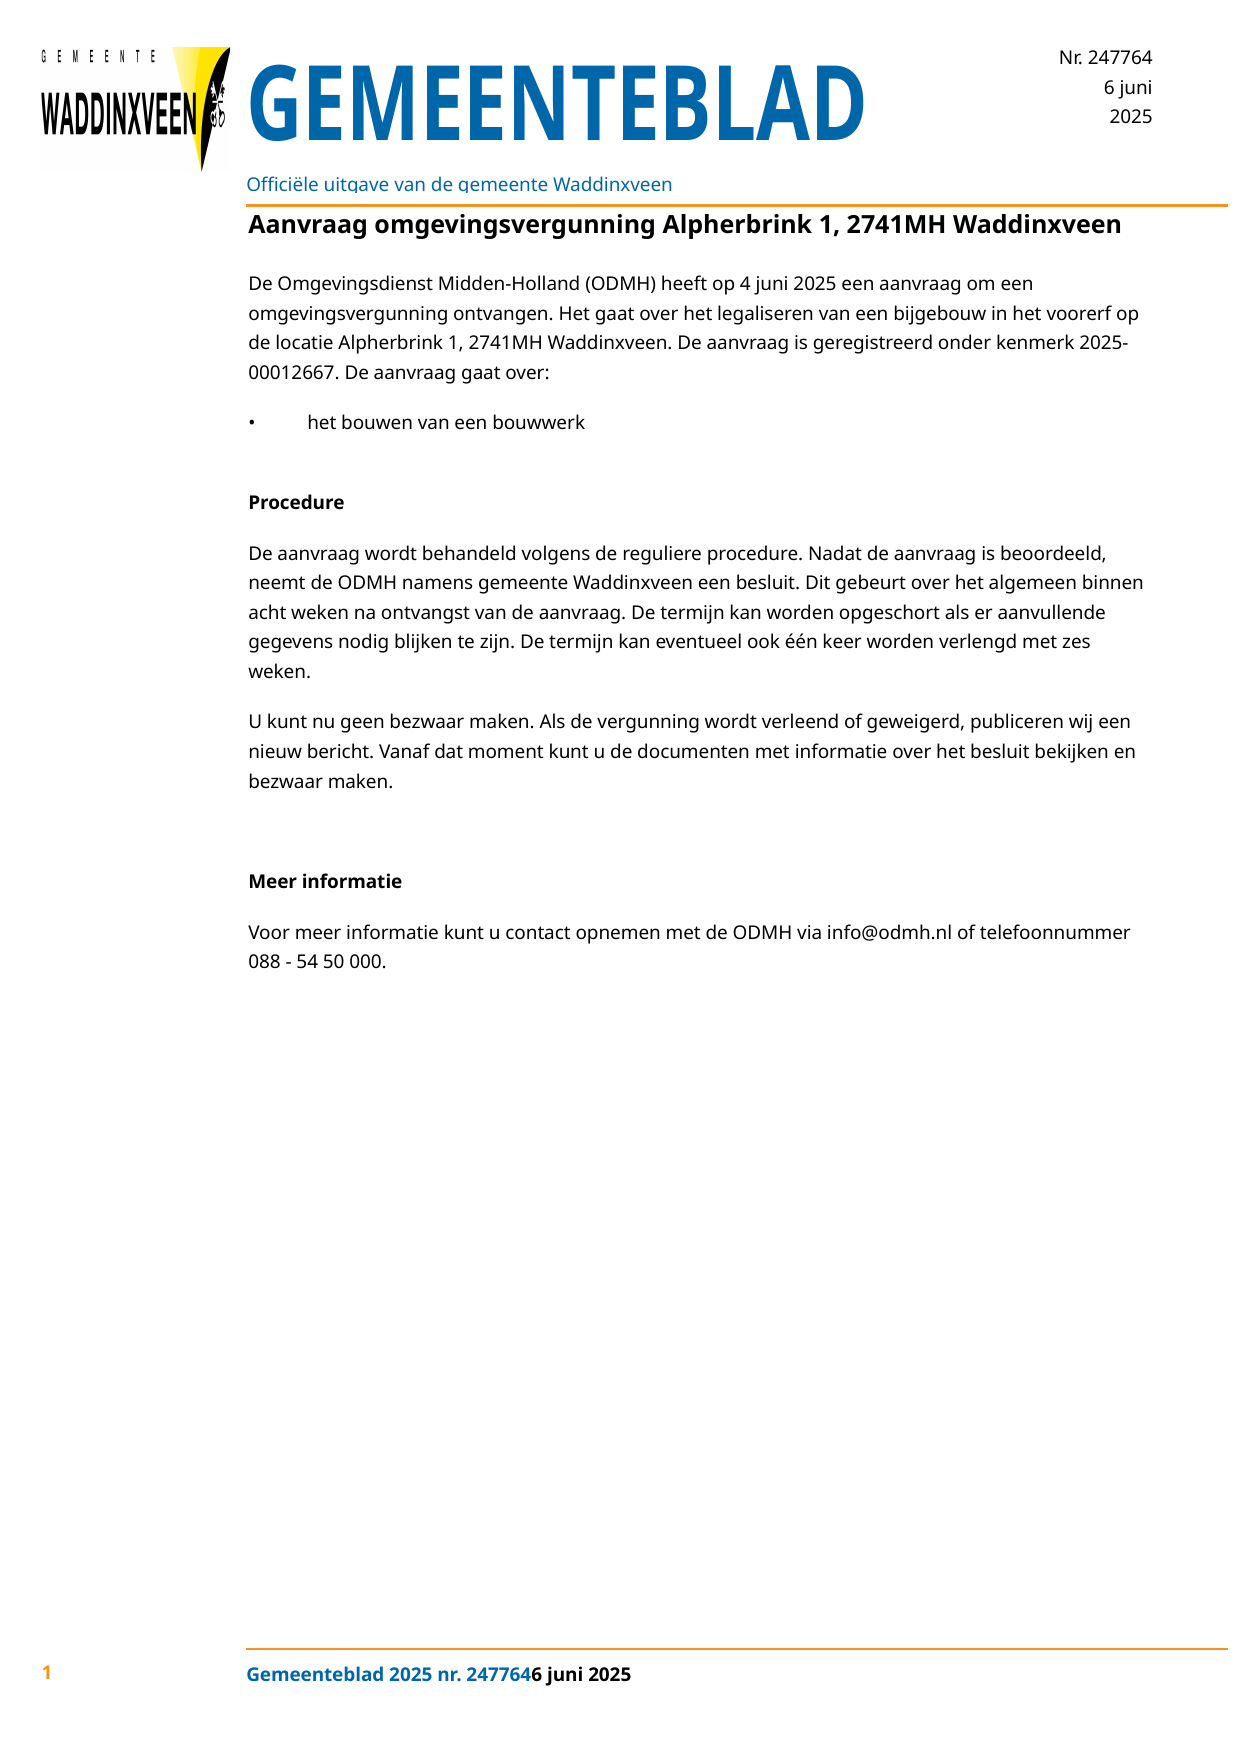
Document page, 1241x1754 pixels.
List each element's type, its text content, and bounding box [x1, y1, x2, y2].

text U kunt nu geen bezwaar maken. Als de vergunning wordt verleend of geweigerd, publiceren wij een nieuw bericht. Vanaf dat moment kunt u de documenten met informatie over het besluit bekijken en bezwaar maken. [248, 709, 1152, 793]
text De Omgevingsdienst Midden-Holland (ODMH) heeft op 4 juni 2025 een aanvraag om een omgevingsvergunning ontvangen. Het gaat over het legaliseren van een bijgebouw in het voorerf op de locatie Alpherbrink 1, 2741MH Waddinxveen. De aanvraag is geregistreerd onder kenmerk 2025-00012667. De aanvraag gaat over: [248, 270, 1152, 385]
text Aanvraag omgevingsvergunning Alpherbrink 1, 2741MH Waddinxveen [248, 207, 1152, 241]
picture [41, 47, 231, 172]
text De aanvraag wordt behandeld volgens de reguliere procedure. Nadat de aanvraag is beoordeeld, neemt de ODMH namens gemeente Waddinxveen een besluit. Dit gebeurt over het algemeen binnen acht weken na ontvangst van de aanvraag. De termijn kan worden opgeschort als er aanvullende gegevens nodig blijken te zijn. De termijn kan eventueel ook één keer worden verlengd met zes weken. [248, 540, 1152, 684]
text Voor meer informatie kunt u contact opnemen met de ODMH via info@odmh.nl of telefoonnummer 088 - 54 50 000. [248, 919, 1152, 974]
text Meer informatie [248, 869, 1152, 894]
text Procedure [248, 489, 1152, 515]
list het bouwen van een bouwwerk [248, 409, 1152, 435]
